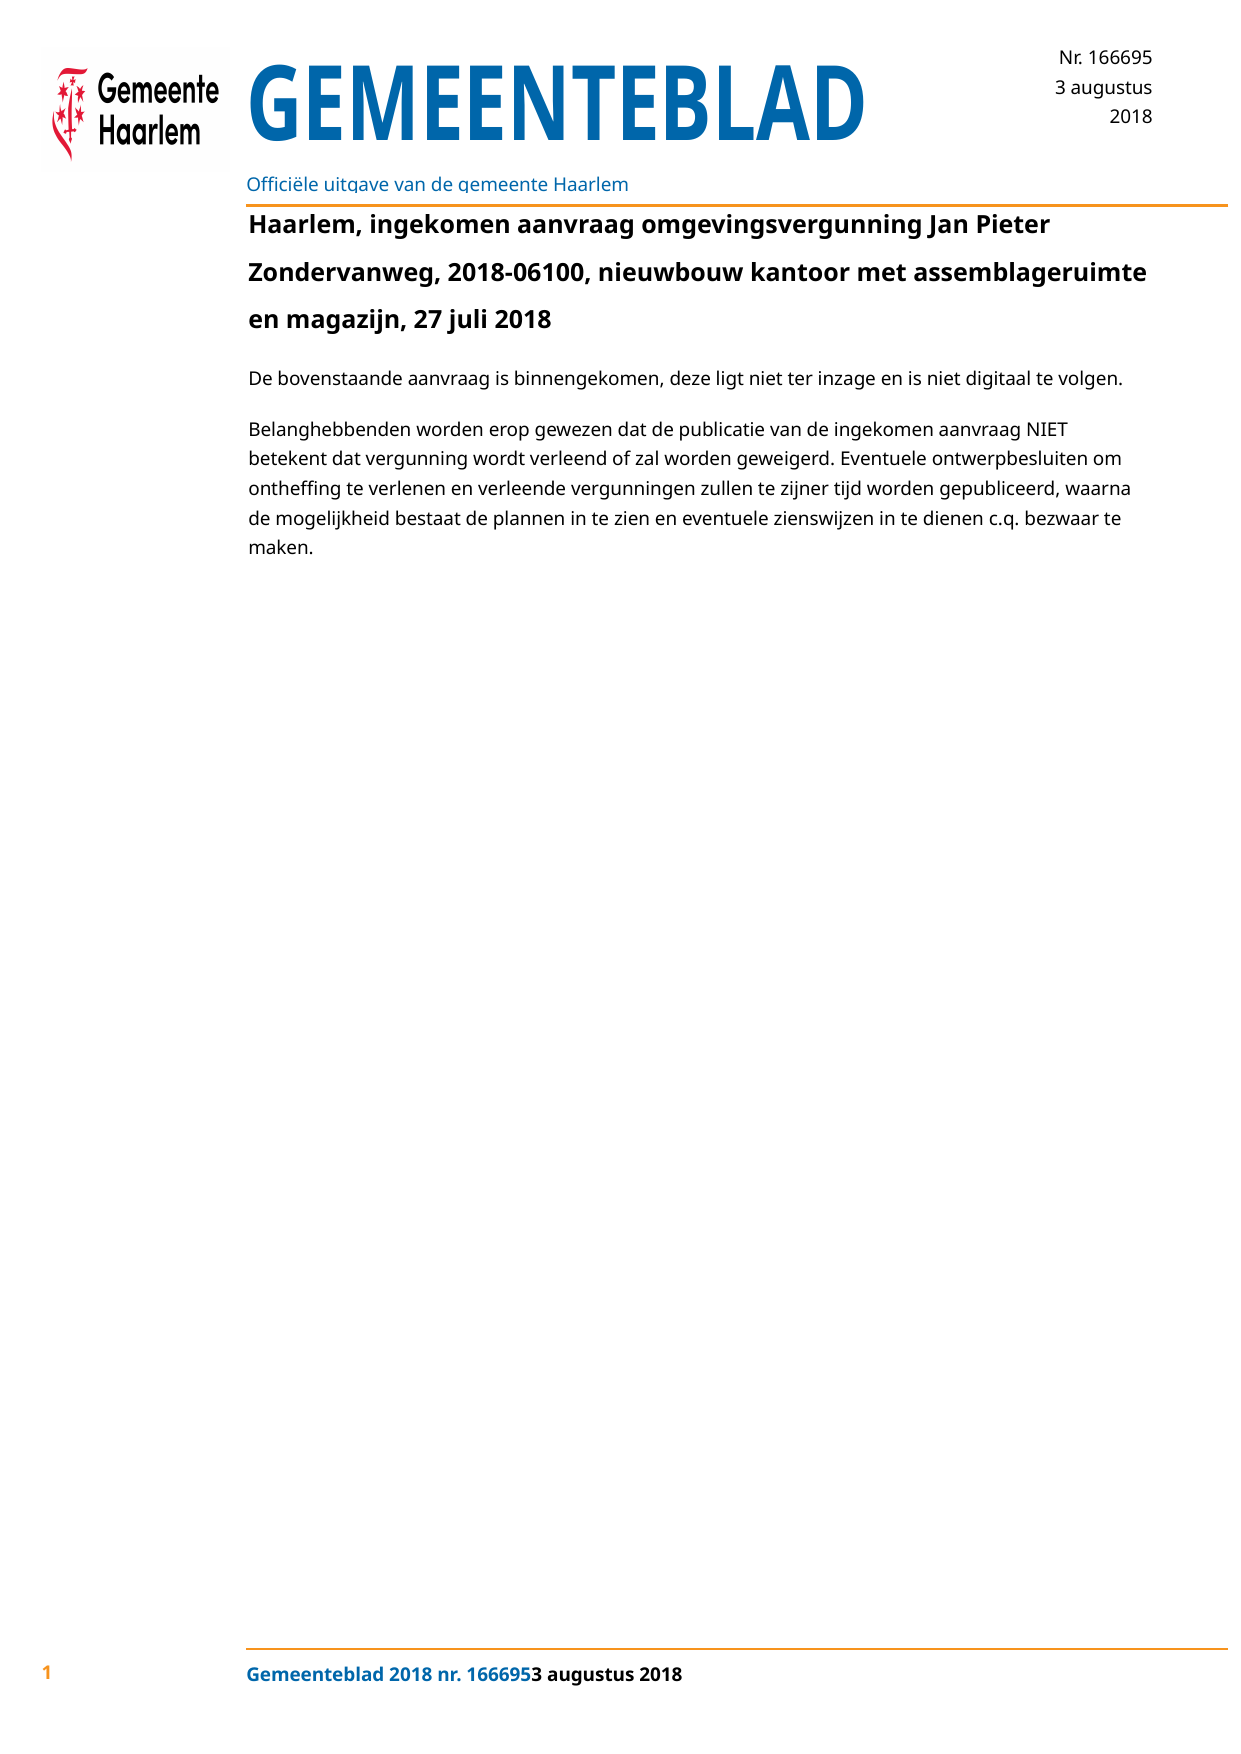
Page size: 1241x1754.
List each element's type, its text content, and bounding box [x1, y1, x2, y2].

text De bovenstaande aanvraag is binnengekomen, deze ligt niet ter inzage en is niet digitaal te volgen. [248, 366, 1152, 391]
text Belanghebbenden worden erop gewezen dat de publicatie van de ingekomen aanvraag NIET betekent dat vergunning wordt verleend of zal worden geweigerd. Eventuele ontwerpbesluiten om ontheffing te verlenen en verleende vergunningen zullen te zijner tijd worden gepubliceerd, waarna de mogelijkheid bestaat de plannen in te zien en eventuele zienswijzen in te dienen c.q. bezwaar te maken. [248, 416, 1152, 560]
text Haarlem, ingekomen aanvraag omgevingsvergunning Jan Pieter Zondervanweg, 2018-06100, nieuwbouw kantoor met assemblageruimte en magazijn, 27 juli 2018 [248, 207, 1152, 336]
picture [41, 47, 231, 172]
